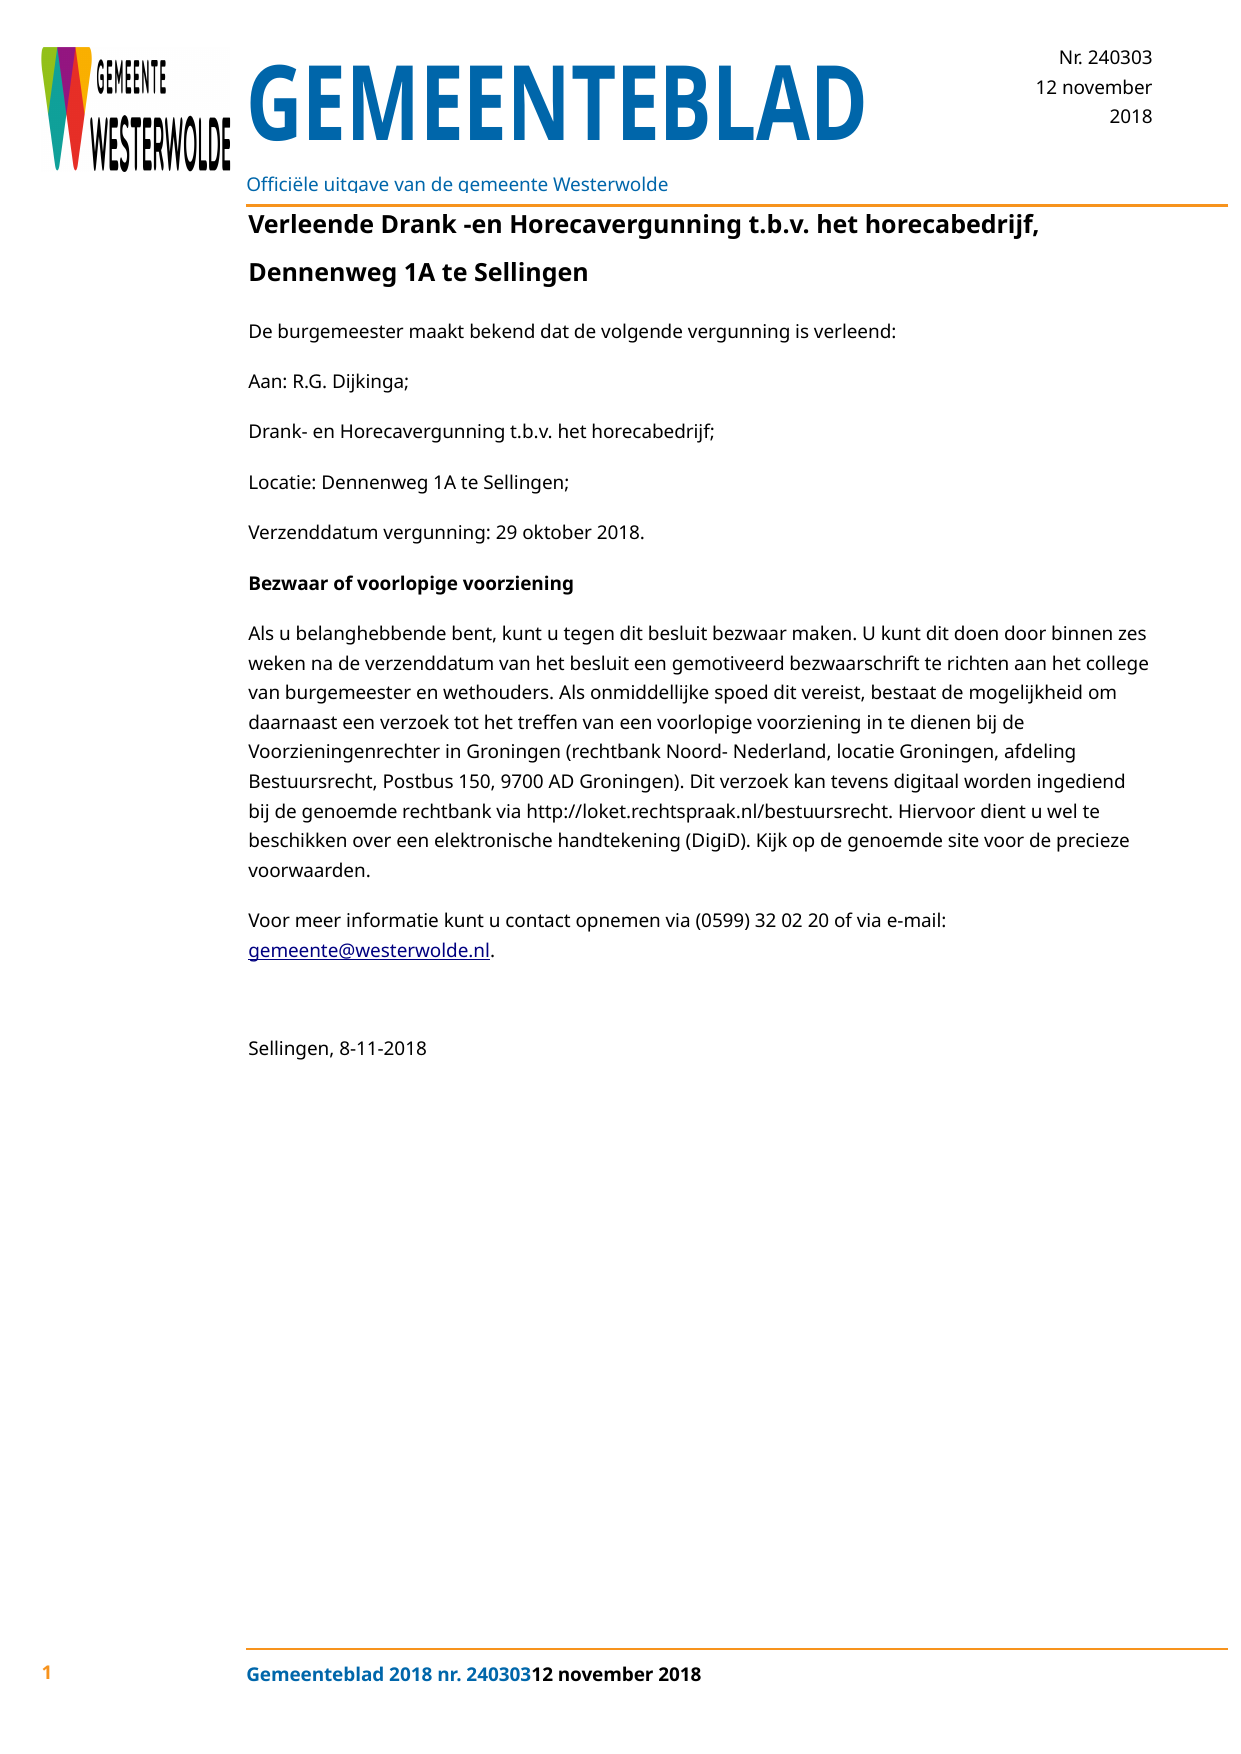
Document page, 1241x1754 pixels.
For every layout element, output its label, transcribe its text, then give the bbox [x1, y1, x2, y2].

text Voor meer informatie kunt u contact opnemen via (0599) 32 02 20 of via e-mail: gemeente@westerwolde.nl. [248, 907, 1152, 963]
text Verleende Drank -en Horecavergunning t.b.v. het horecabedrijf, Dennenweg 1A te Sellingen [248, 207, 1152, 288]
text De burgemeester maakt bekend dat de volgende vergunning is verleend: [248, 318, 1152, 344]
text Als u belanghebbende bent, kunt u tegen dit besluit bezwaar maken. U kunt dit doen door binnen zes weken na de verzenddatum van het besluit een gemotiveerd bezwaarschrift te richten aan het college van burgemeester en wethouders. Als onmiddellijke spoed dit vereist, bestaat de mogelijkheid om daarnaast een verzoek tot het treffen van een voorlopige voorziening in te dienen bij de Voorzieningenrechter in Groningen (rechtbank Noord- Nederland, locatie Groningen, afdeling Bestuursrecht, Postbus 150, 9700 AD Groningen). Dit verzoek kan tevens digitaal worden ingediend bij de genoemde rechtbank via http://loket.rechtspraak.nl/bestuursrecht. Hiervoor dient u wel te beschikken over een elektronische handtekening (DigiD). Kijk op de genoemde site voor de precieze voorwaarden. [248, 620, 1152, 883]
text Drank- en Horecavergunning t.b.v. het horecabedrijf; [248, 419, 1152, 444]
text Verzenddatum vergunning: 29 oktober 2018. [248, 519, 1152, 545]
text Bezwaar of voorlopige voorziening [248, 570, 1152, 596]
picture [41, 47, 231, 172]
text Sellingen, 8-11-2018 [248, 1035, 1152, 1061]
text Locatie: Dennenweg 1A te Sellingen; [248, 469, 1152, 495]
text Aan: R.G. Dijkinga; [248, 368, 1152, 394]
